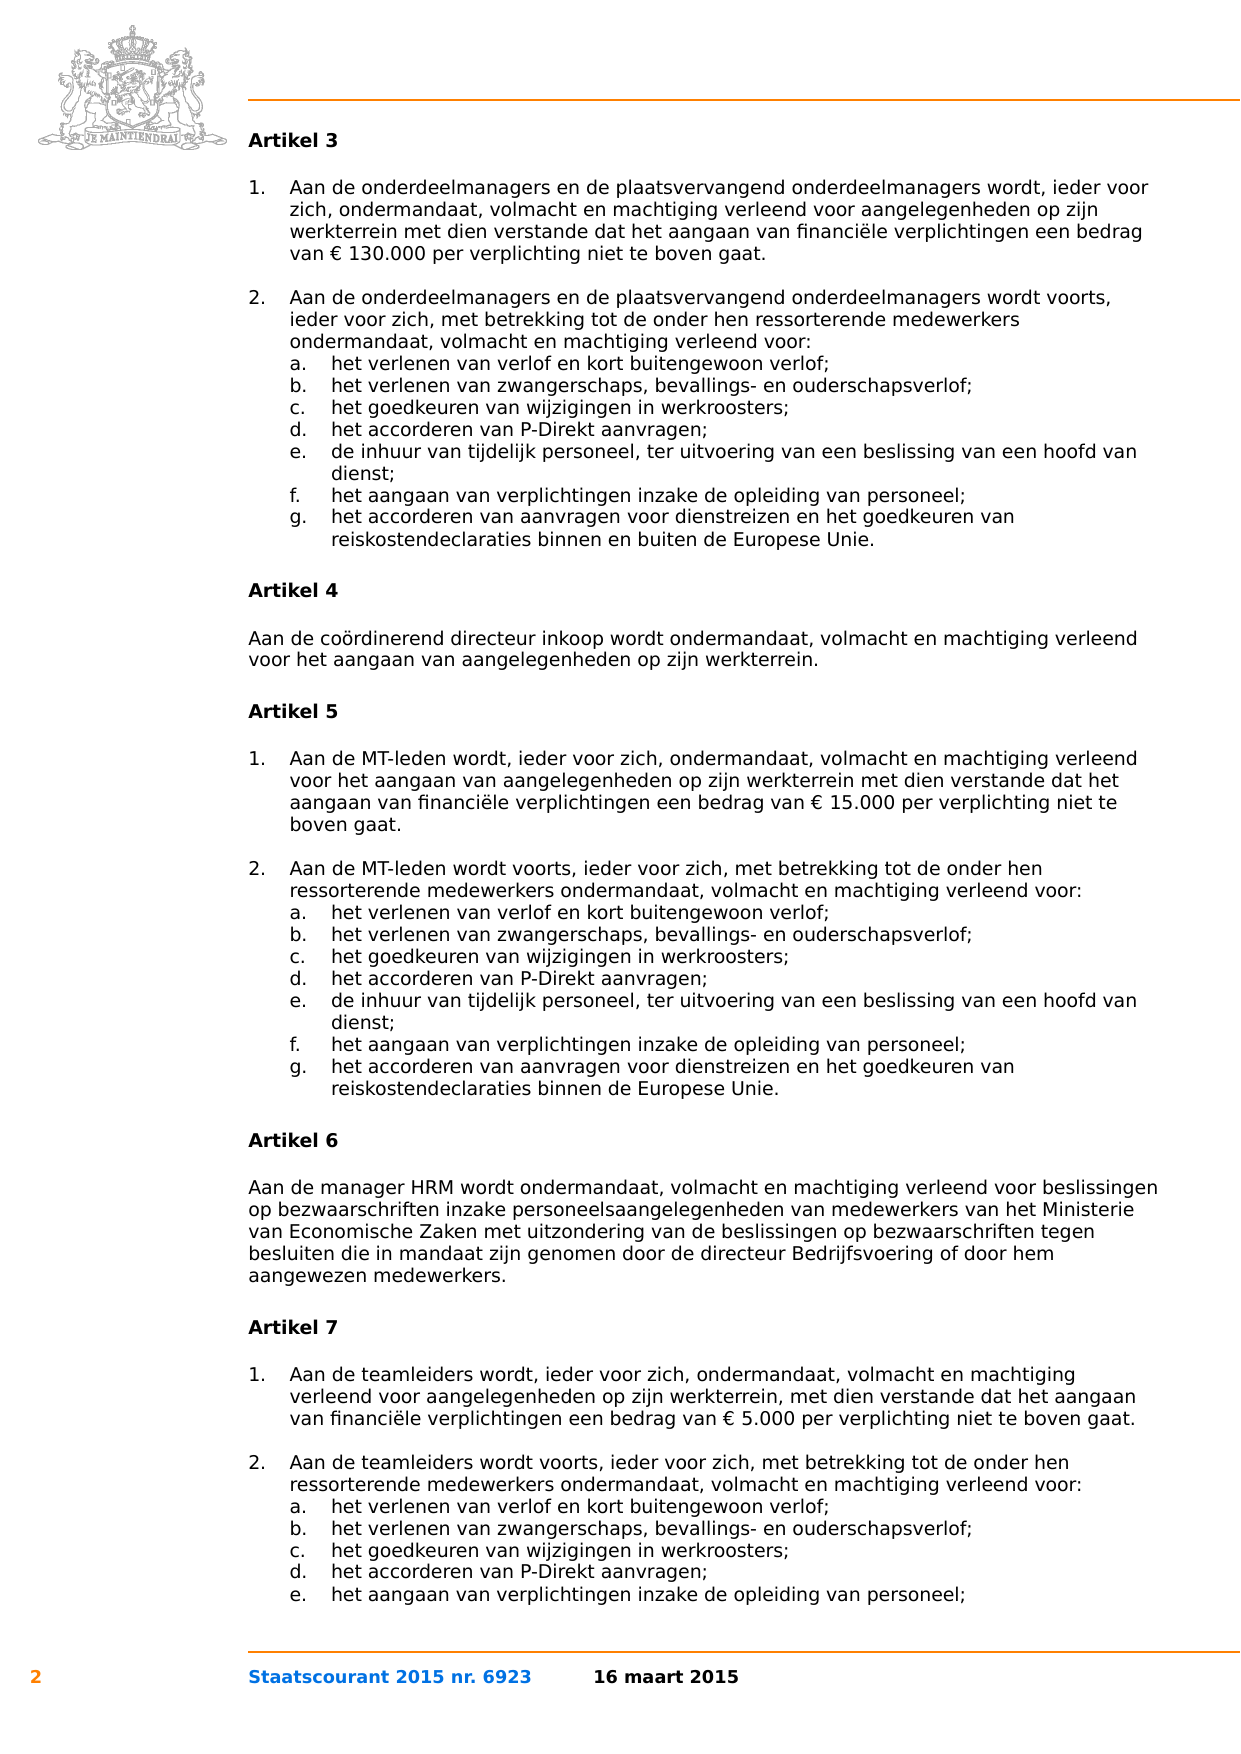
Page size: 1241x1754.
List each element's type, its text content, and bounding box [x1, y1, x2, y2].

text 1. Aan de teamleiders wordt, ieder voor zich, ondermandaat, volmacht en machtiging verleend voor aangelegenheden op zijn werkterrein, met dien verstande dat het aangaan van financiële verplichtingen een bedrag van € 5.000 per verplichting niet te boven gaat. [248, 1364, 1163, 1430]
text Aan de manager HRM wordt ondermandaat, volmacht en machtiging verleend voor beslissingen op bezwaarschriften inzake personeelsaangelegenheden van medewerkers van het Ministerie van Economische Zaken met uitzondering van de beslissingen op bezwaarschriften tegen besluiten die in mandaat zijn genomen door de directeur Bedrijfsvoering of door hem aangewezen medewerkers. [248, 1177, 1163, 1287]
subtitle Artikel 6 [248, 1130, 1163, 1152]
text c. het goedkeuren van wijzigingen in werkroosters; [289, 946, 1163, 968]
subtitle Artikel 3 [248, 130, 1163, 152]
text d. het accorderen van P-Direkt aanvragen; [289, 968, 1163, 990]
text e. de inhuur van tijdelijk personeel, ter uitvoering van een beslissing van een hoofd van dienst; [289, 990, 1163, 1034]
text g. het accorderen van aanvragen voor dienstreizen en het goedkeuren van reiskostendeclaraties binnen de Europese Unie. [289, 1056, 1163, 1100]
subtitle Artikel 7 [248, 1317, 1163, 1339]
text d. het accorderen van P-Direkt aanvragen; [289, 1561, 1163, 1583]
subtitle Artikel 5 [248, 701, 1163, 723]
text 2. Aan de onderdeelmanagers en de plaatsvervangend onderdeelmanagers wordt voorts, ieder voor zich, met betrekking tot de onder hen ressorterende medewerkers ondermandaat, volmacht en machtiging verleend voor: [248, 287, 1163, 353]
text 2. Aan de teamleiders wordt voorts, ieder voor zich, met betrekking tot de onder hen ressorterende medewerkers ondermandaat, volmacht en machtiging verleend voor: [248, 1452, 1163, 1496]
text a. het verlenen van verlof en kort buitengewoon verlof; [289, 902, 1163, 924]
text d. het accorderen van P-Direkt aanvragen; [289, 418, 1163, 441]
text 1. Aan de MT-leden wordt, ieder voor zich, ondermandaat, volmacht en machtiging verleend voor het aangaan van aangelegenheden op zijn werkterrein met dien verstande dat het aangaan van financiële verplichtingen een bedrag van € 15.000 per verplichting niet te boven gaat. [248, 748, 1163, 836]
text a. het verlenen van verlof en kort buitengewoon verlof; [289, 1496, 1163, 1517]
text 1. Aan de onderdeelmanagers en de plaatsvervangend onderdeelmanagers wordt, ieder voor zich, ondermandaat, volmacht en machtiging verleend voor aangelegenheden op zijn werkterrein met dien verstande dat het aangaan van financiële verplichtingen een bedrag van € 130.000 per verplichting niet te boven gaat. [248, 177, 1163, 265]
text 2. Aan de MT-leden wordt voorts, ieder voor zich, met betrekking tot de onder hen ressorterende medewerkers ondermandaat, volmacht en machtiging verleend voor: [248, 858, 1163, 902]
text b. het verlenen van zwangerschaps, bevallings- en ouderschapsverlof; [289, 374, 1163, 397]
text e. de inhuur van tijdelijk personeel, ter uitvoering van een beslissing van een hoofd van dienst; [289, 441, 1163, 484]
text b. het verlenen van zwangerschaps, bevallings- en ouderschapsverlof; [289, 924, 1163, 946]
picture [38, 25, 227, 150]
text f. het aangaan van verplichtingen inzake de opleiding van personeel; [289, 484, 1163, 506]
text c. het goedkeuren van wijzigingen in werkroosters; [289, 397, 1163, 418]
text a. het verlenen van verlof en kort buitengewoon verlof; [289, 353, 1163, 374]
text c. het goedkeuren van wijzigingen in werkroosters; [289, 1539, 1163, 1561]
text f. het aangaan van verplichtingen inzake de opleiding van personeel; [289, 1034, 1163, 1056]
text e. het aangaan van verplichtingen inzake de opleiding van personeel; [289, 1583, 1163, 1605]
subtitle Artikel 4 [248, 580, 1163, 602]
text b. het verlenen van zwangerschaps, bevallings- en ouderschapsverlof; [289, 1517, 1163, 1539]
text g. het accorderen van aanvragen voor dienstreizen en het goedkeuren van reiskostendeclaraties binnen en buiten de Europese Unie. [289, 506, 1163, 550]
text Aan de coördinerend directeur inkoop wordt ondermandaat, volmacht en machtiging verleend voor het aangaan van aangelegenheden op zijn werkterrein. [248, 627, 1163, 671]
